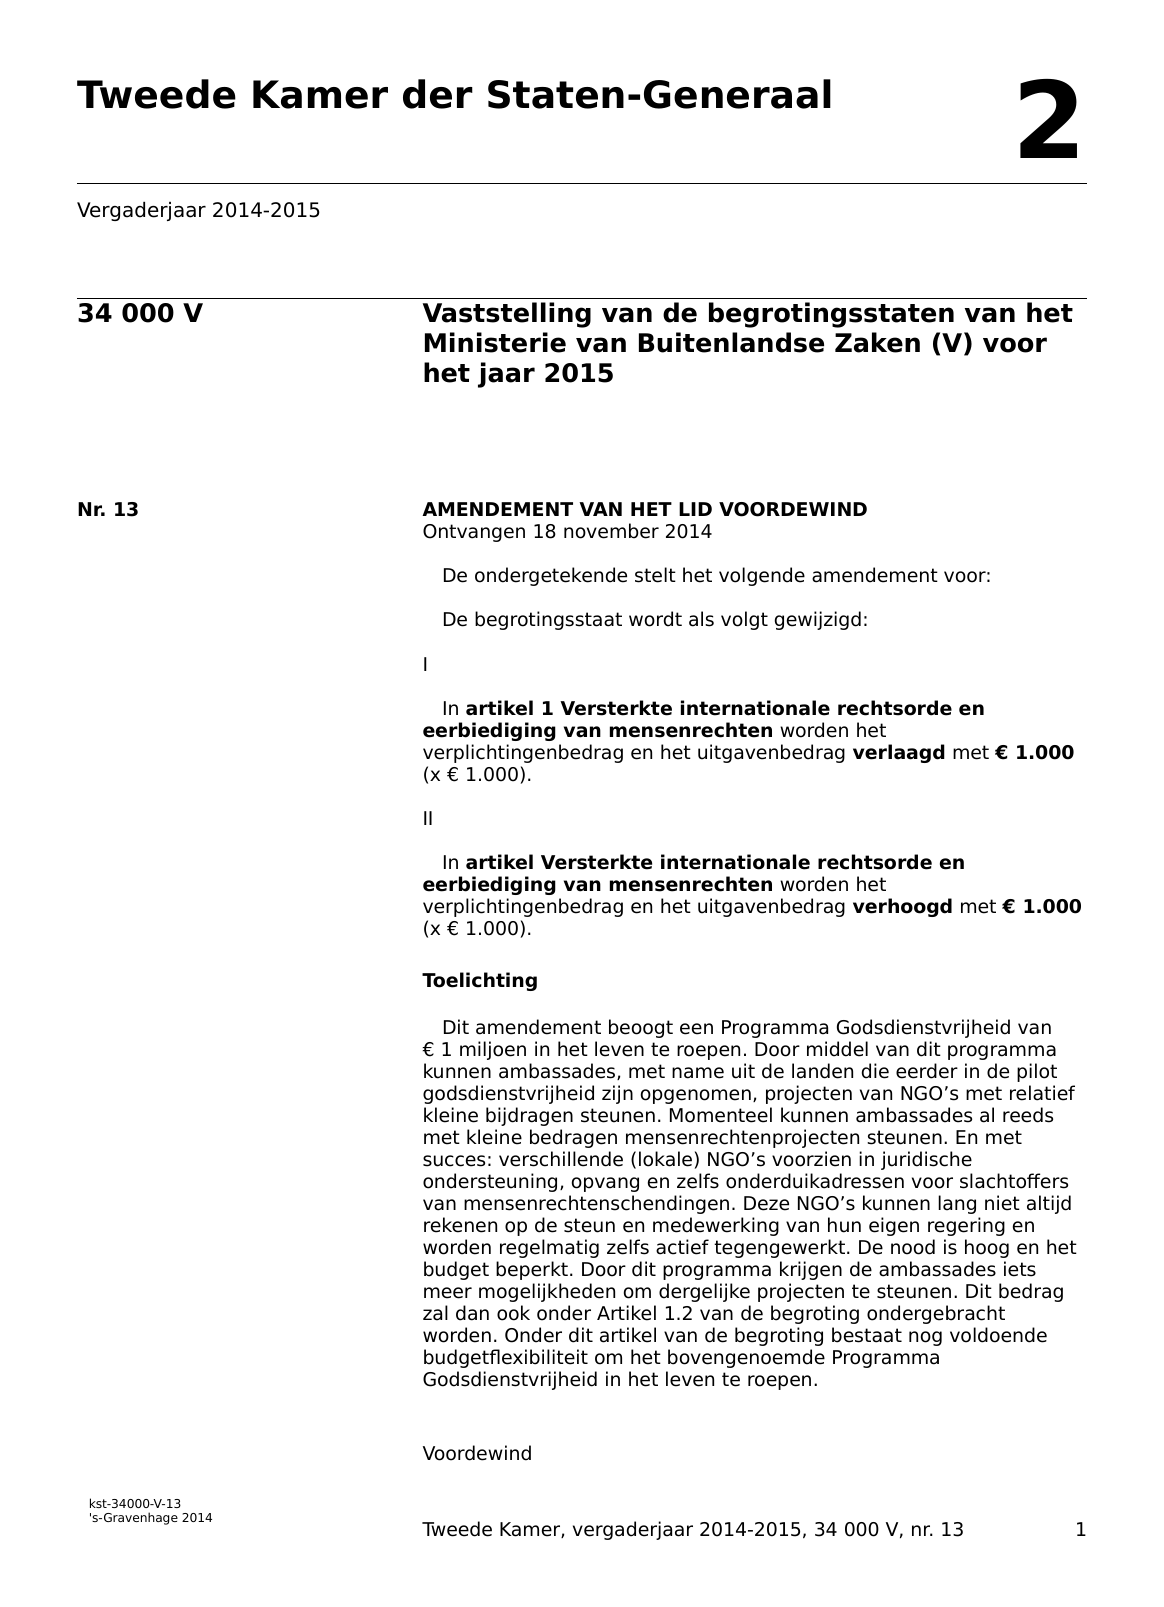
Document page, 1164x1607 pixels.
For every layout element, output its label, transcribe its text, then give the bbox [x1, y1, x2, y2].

table_header 2 [886, 59, 1087, 183]
text I [422, 653, 1087, 676]
text In artikel 1 Versterkte internationale rechtsorde en eerbiediging van mensenrechten worden het verplichtingenbedrag en het uitgavenbedrag verlaagd met € 1.000 (x € 1.000). [422, 698, 1087, 786]
text II [422, 808, 1087, 830]
text De begrotingsstaat wordt als volgt gewijzigd: [422, 609, 1087, 631]
text De ondergetekende stelt het volgende amendement voor: [422, 565, 1087, 587]
text Voordewind [422, 1421, 1087, 1464]
text 's-Gravenhage 2014 [88, 1511, 323, 1525]
subtitle 34 000 V Vaststelling van de begrotingsstaten van het Ministerie van Buitenlandse Zaken (V) voor het jaar 2015 [77, 299, 1087, 388]
subtitle Toelichting [422, 970, 1087, 992]
subtitle Nr. 13 AMENDEMENT VAN HET LID VOORDEWIND [77, 499, 1087, 521]
text Dit amendement beoogt een Programma Godsdienstvrijheid van € 1 miljoen in het leven te roepen. Door middel van dit programma kunnen ambassades, met name uit de landen die eerder in de pilot godsdienstvrijheid zijn opgenomen, projecten van NGO’s met relatief kleine bijdragen steunen. Momenteel kunnen ambassades al reeds met kleine bedragen mensenrechtenprojecten steunen. En met succes: verschillende (lokale) NGO’s voorzien in juridische ondersteuning, opvang en zelfs onderduikadressen voor slachtoffers van mensenrechtenschendingen. Deze NGO’s kunnen lang niet altijd rekenen op de steun en medewerking van hun eigen regering en worden regelmatig zelfs actief tegengewerkt. De nood is hoog en het budget beperkt. Door dit programma krijgen de ambassades iets meer mogelijkheden om dergelijke projecten te steunen. Dit bedrag zal dan ook onder Artikel 1.2 van de begroting ondergebracht worden. Onder dit artikel van de begroting bestaat nog voldoende budgetflexibiliteit om het bovengenoemde Programma Godsdienstvrijheid in het leven te roepen. [422, 1017, 1087, 1391]
text Ontvangen 18 november 2014 [422, 521, 1087, 543]
table_cell Vergaderjaar 2014-2015 [77, 184, 1087, 298]
text kst-34000-V-13 [88, 1497, 323, 1511]
text In artikel Versterkte internationale rechtsorde en eerbiediging van mensenrechten worden het verplichtingenbedrag en het uitgavenbedrag verhoogd met € 1.000 (x € 1.000). [422, 852, 1087, 940]
table_header Tweede Kamer der Staten-Generaal [77, 59, 886, 183]
